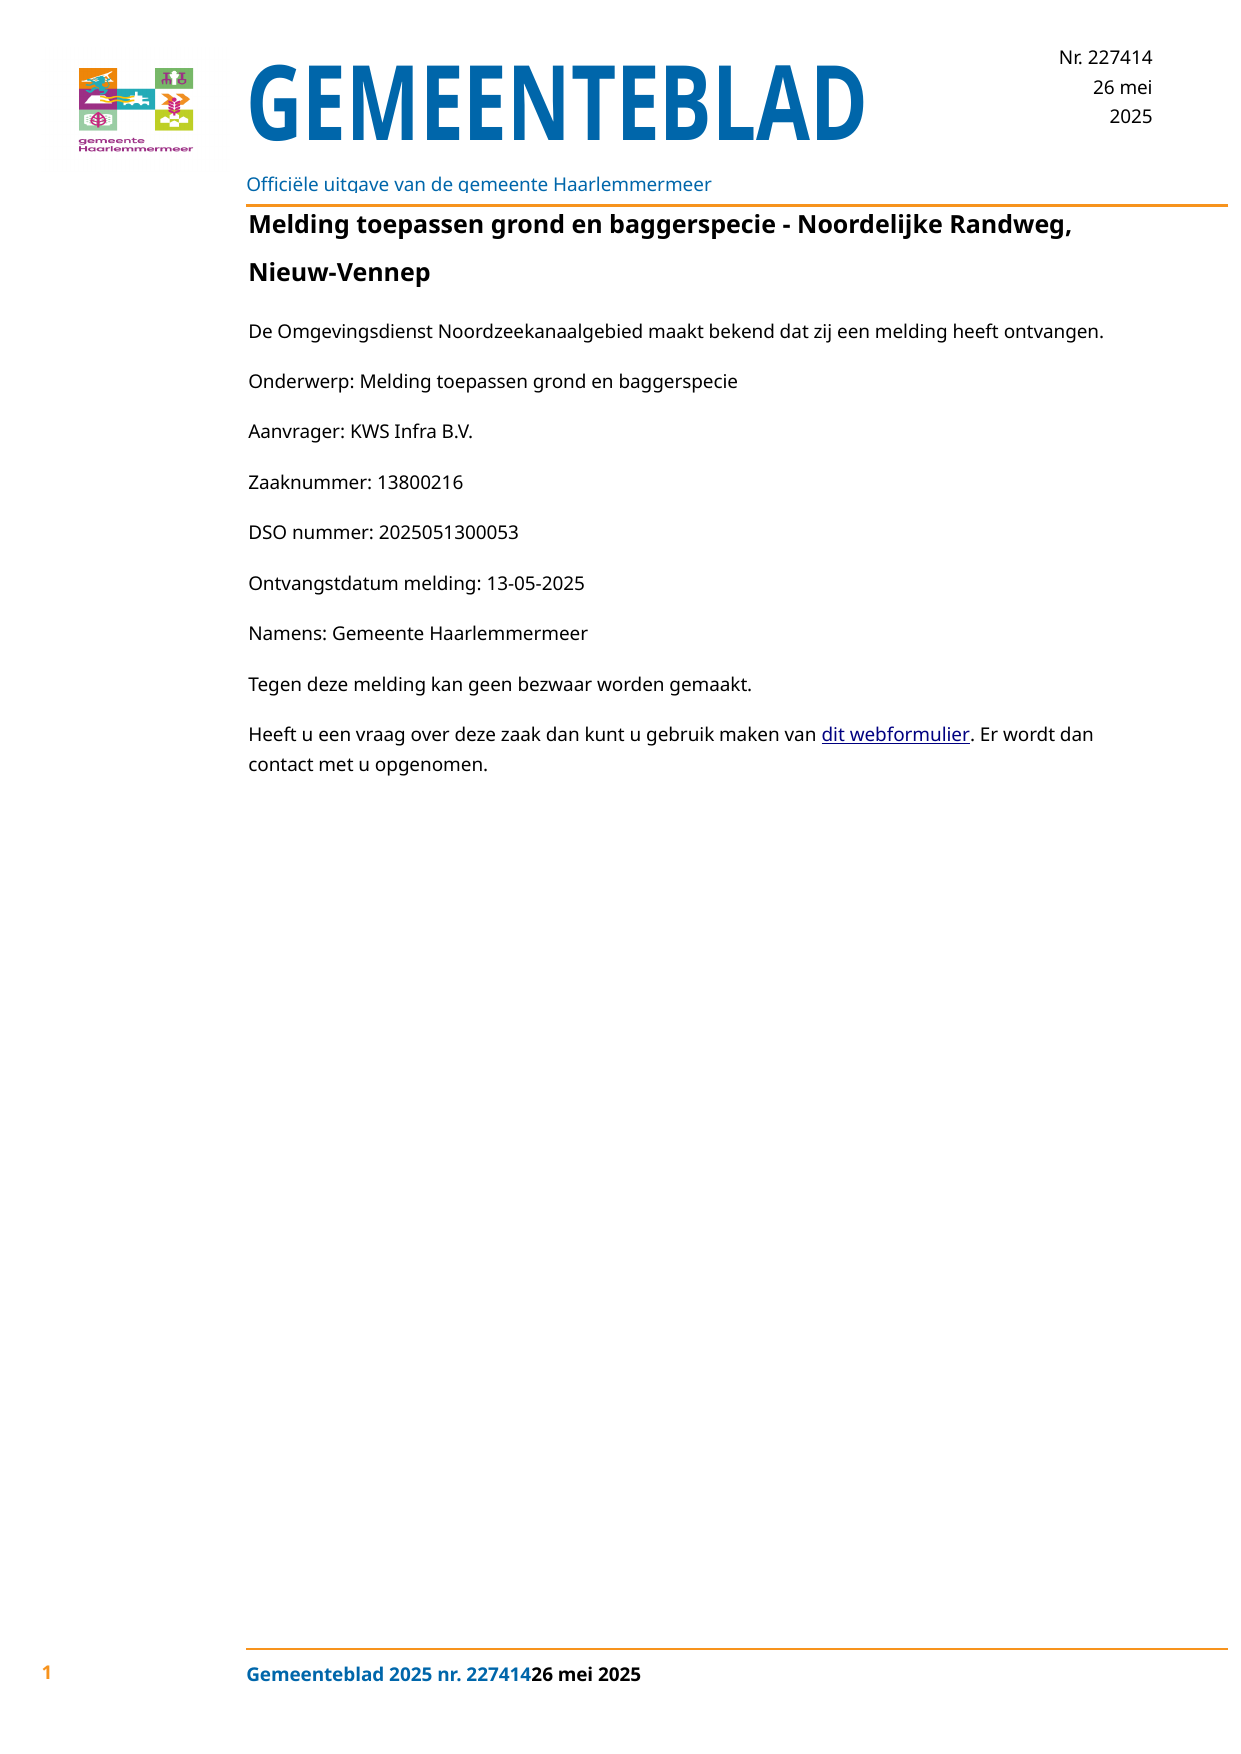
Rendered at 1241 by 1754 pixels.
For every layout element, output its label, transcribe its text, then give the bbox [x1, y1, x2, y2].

text Aanvrager: KWS Infra B.V. [248, 419, 1152, 444]
text Melding toepassen grond en baggerspecie - Noordelijke Randweg, Nieuw-Vennep [248, 207, 1152, 288]
text DSO nummer: 2025051300053 [248, 519, 1152, 545]
text Zaaknummer: 13800216 [248, 469, 1152, 495]
text Tegen deze melding kan geen bezwaar worden gemaakt. [248, 671, 1152, 697]
text De Omgevingsdienst Noordzeekanaalgebied maakt bekend dat zij een melding heeft ontvangen. [248, 318, 1152, 344]
picture [41, 47, 231, 172]
text Onderwerp: Melding toepassen grond en baggerspecie [248, 368, 1152, 394]
text Heeft u een vraag over deze zaak dan kunt u gebruik maken van dit webformulier. Er wordt dan contact met u opgenomen. [248, 721, 1152, 777]
text Ontvangstdatum melding: 13-05-2025 [248, 570, 1152, 596]
text Namens: Gemeente Haarlemmermeer [248, 620, 1152, 646]
